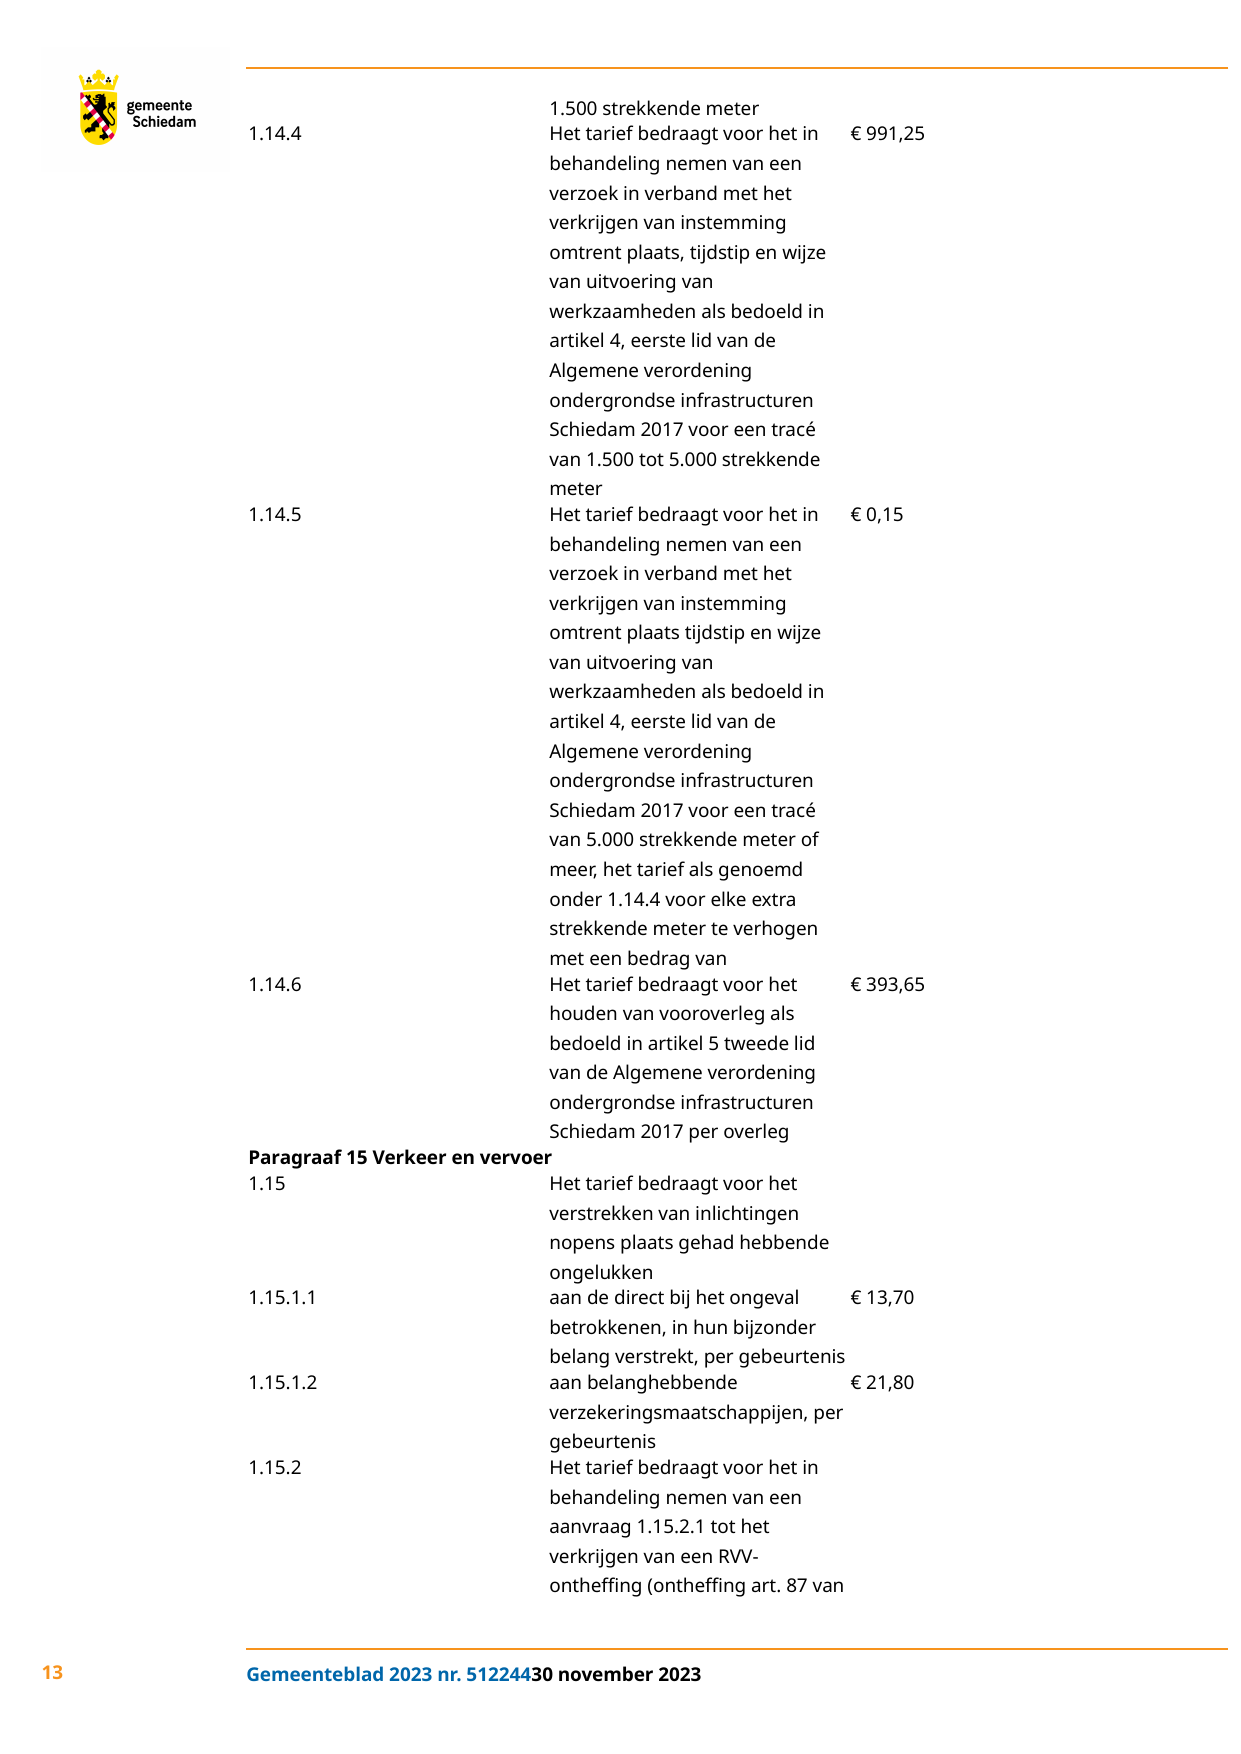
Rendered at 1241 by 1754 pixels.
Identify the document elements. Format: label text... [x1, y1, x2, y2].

table_cell aan belanghebbende verzekeringsmaatschappijen, per gebeurtenis [549, 1370, 850, 1454]
table_cell 1.15.2 [248, 1454, 549, 1598]
table_cell [248, 95, 549, 121]
table_cell Het tarief bedraagt voor het houden van vooroverleg als bedoeld in artikel 5 tweede lid van de Algemene verordening ondergrondse infrastructuren Schiedam 2017 per overleg [549, 971, 850, 1144]
table_cell Het tarief bedraagt voor het in behandeling nemen van een verzoek in verband met het verkrijgen van instemming omtrent plaats, tijdstip en wijze van uitvoering van werkzaamheden als bedoeld in artikel 4, eerste lid van de Algemene verordening ondergrondse infrastructuren Schiedam 2017 voor een tracé van 1.500 tot 5.000 strekkende meter [549, 121, 850, 501]
table_cell € 13,70 [850, 1285, 1152, 1369]
table_cell € 991,25 [850, 121, 1152, 501]
table_cell 1.14.6 [248, 971, 549, 1144]
table_cell 1.15.1.1 [248, 1285, 549, 1369]
table_cell Het tarief bedraagt voor het in behandeling nemen van een aanvraag 1.15.2.1 tot het verkrijgen van een RVV-ontheffing (ontheffing art. 87 van [549, 1454, 850, 1598]
table_cell [850, 1170, 1152, 1284]
table_cell 1.500 strekkende meter [549, 95, 850, 121]
table_cell Het tarief bedraagt voor het verstrekken van inlichtingen nopens plaats gehad hebbende ongelukken [549, 1170, 850, 1284]
table_cell aan de direct bij het ongeval betrokkenen, in hun bijzonder belang verstrekt, per gebeurtenis [549, 1285, 850, 1369]
table_cell Het tarief bedraagt voor het in behandeling nemen van een verzoek in verband met het verkrijgen van instemming omtrent plaats tijdstip en wijze van uitvoering van werkzaamheden als bedoeld in artikel 4, eerste lid van de Algemene verordening ondergrondse infrastructuren Schiedam 2017 voor een tracé van 5.000 strekkende meter of meer, het tarief als genoemd onder 1.14.4 voor elke extra strekkende meter te verhogen met een bedrag van [549, 501, 850, 971]
table_cell 1.14.5 [248, 501, 549, 971]
picture [41, 47, 231, 172]
table_cell [850, 1454, 1152, 1598]
table_cell Paragraaf 15 Verkeer en vervoer [248, 1144, 1152, 1170]
table_cell 1.15 [248, 1170, 549, 1284]
table_cell [850, 95, 1152, 121]
table_cell 1.15.1.2 [248, 1370, 549, 1454]
table_cell € 21,80 [850, 1370, 1152, 1454]
table_cell € 0,15 [850, 501, 1152, 971]
table_cell 1.14.4 [248, 121, 549, 501]
table_cell € 393,65 [850, 971, 1152, 1144]
